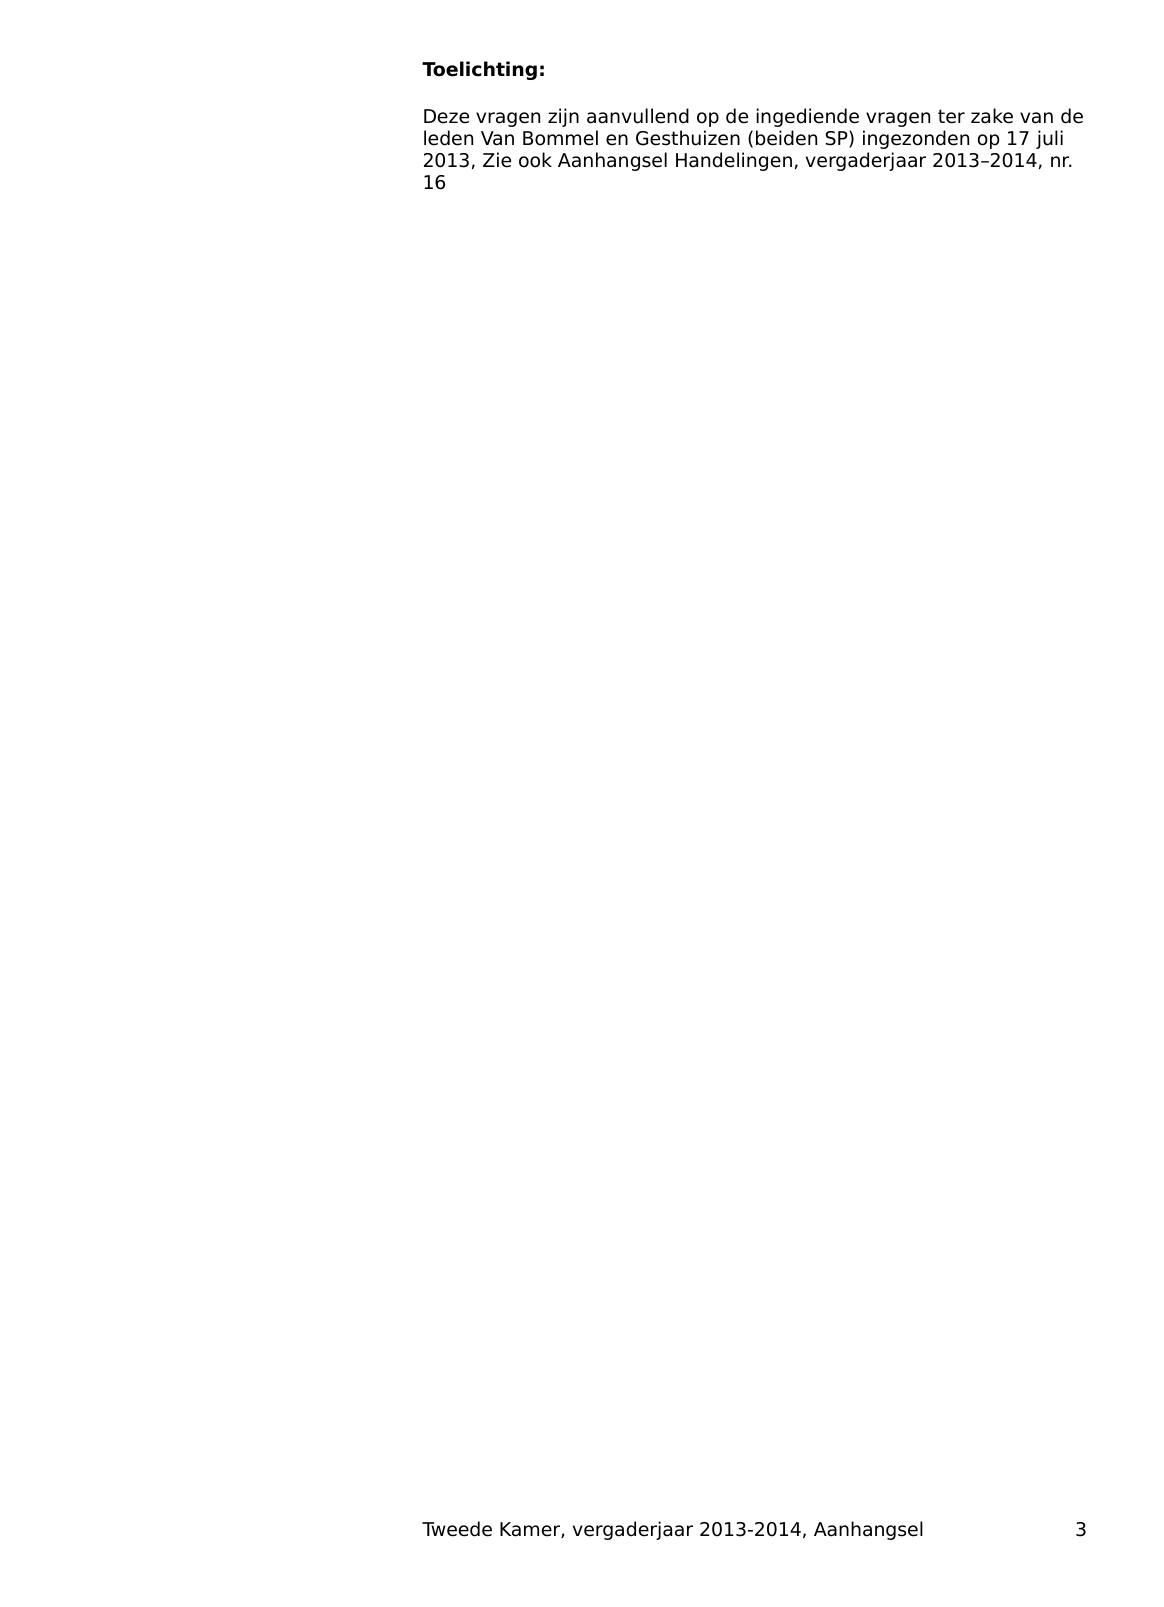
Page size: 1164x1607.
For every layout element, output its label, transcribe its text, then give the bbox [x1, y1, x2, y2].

subtitle Toelichting: [422, 59, 1087, 81]
text Deze vragen zijn aanvullend op de ingediende vragen ter zake van de leden Van Bommel en Gesthuizen (beiden SP) ingezonden op 17 juli 2013, Zie ook Aanhangsel Handelingen, vergaderjaar 2013–2014, nr. 16 [422, 106, 1087, 194]
